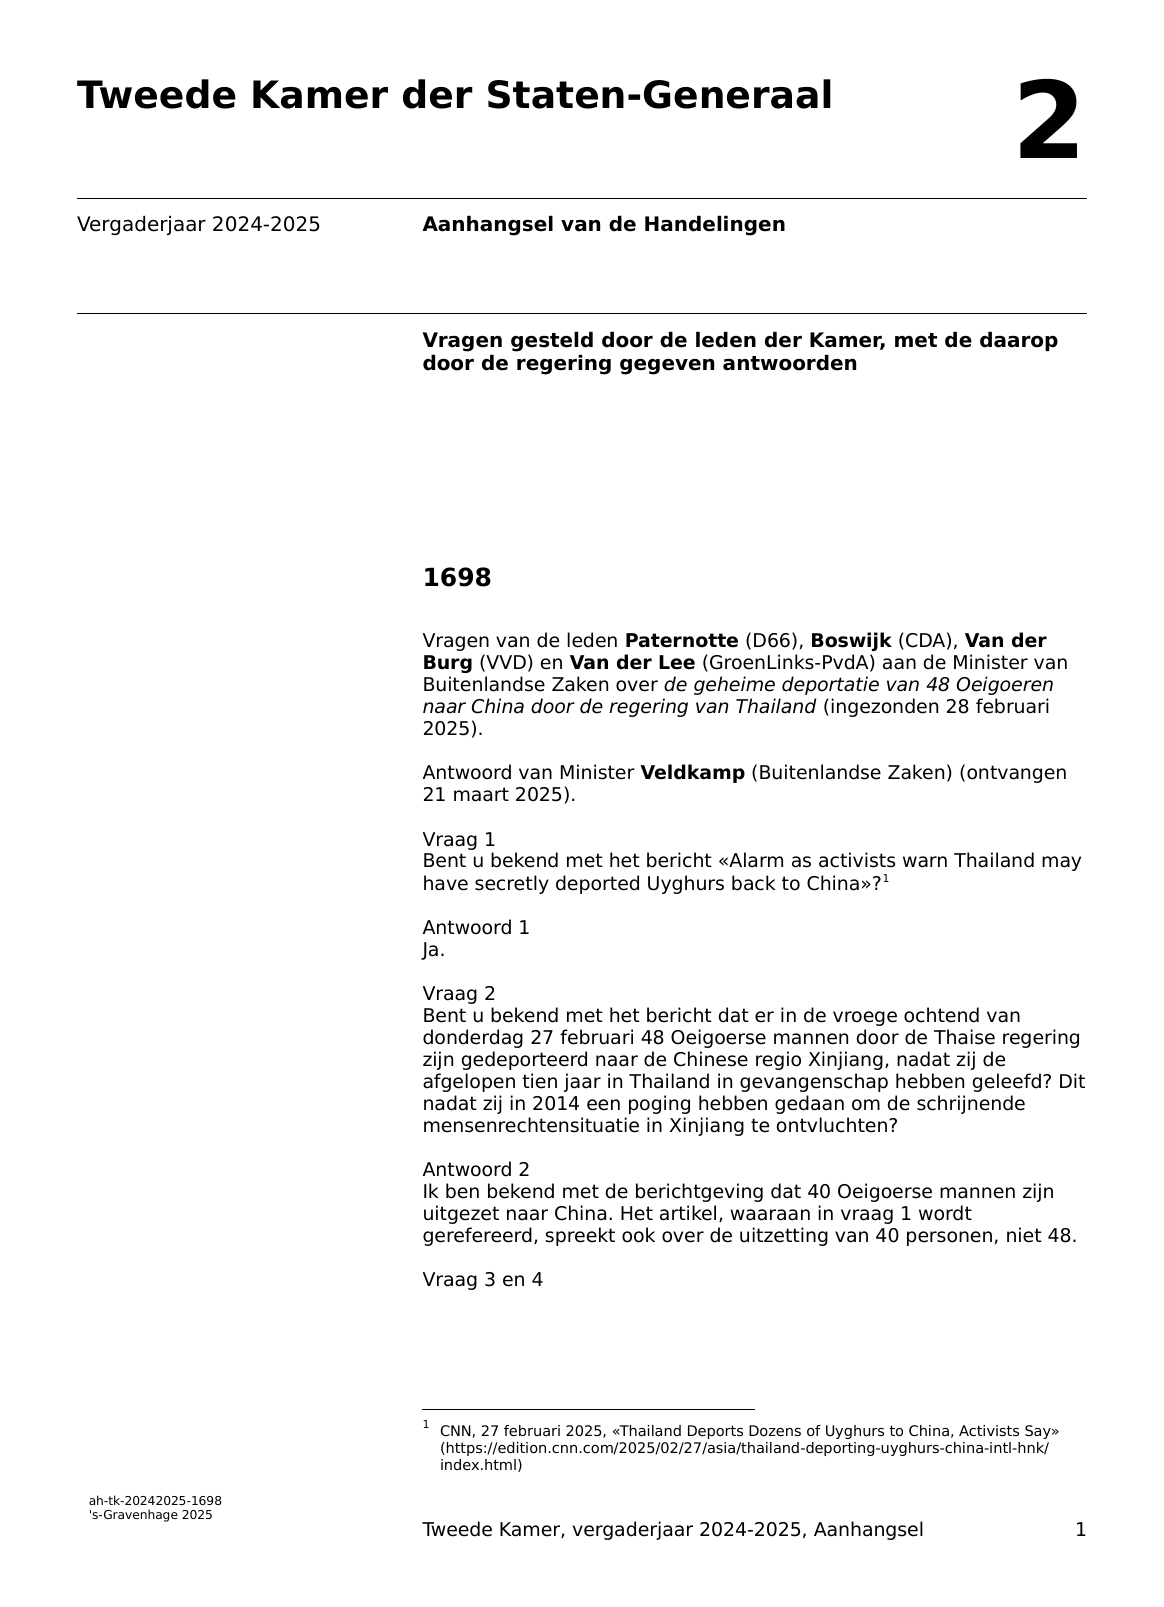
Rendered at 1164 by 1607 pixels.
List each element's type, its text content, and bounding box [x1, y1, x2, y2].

text Bent u bekend met het bericht «Alarm as activists warn Thailand may have secretly deported Uyghurs back to China»? [422, 850, 1087, 894]
table_header Tweede Kamer der Staten-Generaal [77, 59, 886, 198]
text Vraag 2 [422, 983, 1087, 1005]
text Vragen van de leden Paternotte (D66), Boswijk (CDA), Van der Burg (VVD) en Van der Lee (GroenLinks-PvdA) aan de Minister van Buitenlandse Zaken over de geheime deportatie van 48 Oeigoeren naar China door de regering van Thailand (ingezonden 28 februari 2025). [422, 630, 1087, 740]
text Antwoord 2 [422, 1159, 1087, 1181]
table_cell Vragen gesteld door de leden der Kamer, met de daarop door de regering gegeven antwoorden [422, 314, 1087, 375]
text Antwoord van Minister Veldkamp (Buitenlandse Zaken) (ontvangen 21 maart 2025). [422, 762, 1087, 806]
text CNN, 27 februari 2025, «Thailand Deports Dozens of Uyghurs to China, Activists Say» (https://edition.cnn.com/2025/02/27/asia/thailand-deporting-uyghurs-china-intl-hnk/index.html) [422, 1418, 1087, 1474]
text Bent u bekend met het bericht dat er in de vroege ochtend van donderdag 27 februari 48 Oeigoerse mannen door de Thaise regering zijn gedeporteerd naar de Chinese regio Xinjiang, nadat zij de afgelopen tien jaar in Thailand in gevangenschap hebben geleefd? Dit nadat zij in 2014 een poging hebben gedaan om de schrijnende mensenrechtensituatie in Xinjiang te ontvluchten? [422, 1005, 1087, 1137]
text Ik ben bekend met de berichtgeving dat 40 Oeigoerse mannen zijn uitgezet naar China. Het artikel, waaraan in vraag 1 wordt gerefereerd, spreekt ook over de uitzetting van 40 personen, niet 48. [422, 1181, 1087, 1247]
table_cell Aanhangsel van de Handelingen [422, 199, 1087, 313]
text Ja. [422, 938, 1087, 961]
text 's-Gravenhage 2025 [88, 1508, 323, 1522]
table_header 2 [886, 59, 1087, 198]
text 1698 [422, 563, 1087, 592]
table_cell Vergaderjaar 2024-2025 [77, 199, 422, 313]
text Antwoord 1 [422, 917, 1087, 938]
text ah-tk-20242025-1698 [88, 1494, 323, 1508]
table_cell [77, 314, 422, 375]
text Vraag 1 [422, 828, 1087, 850]
text Vraag 3 en 4 [422, 1269, 1087, 1291]
